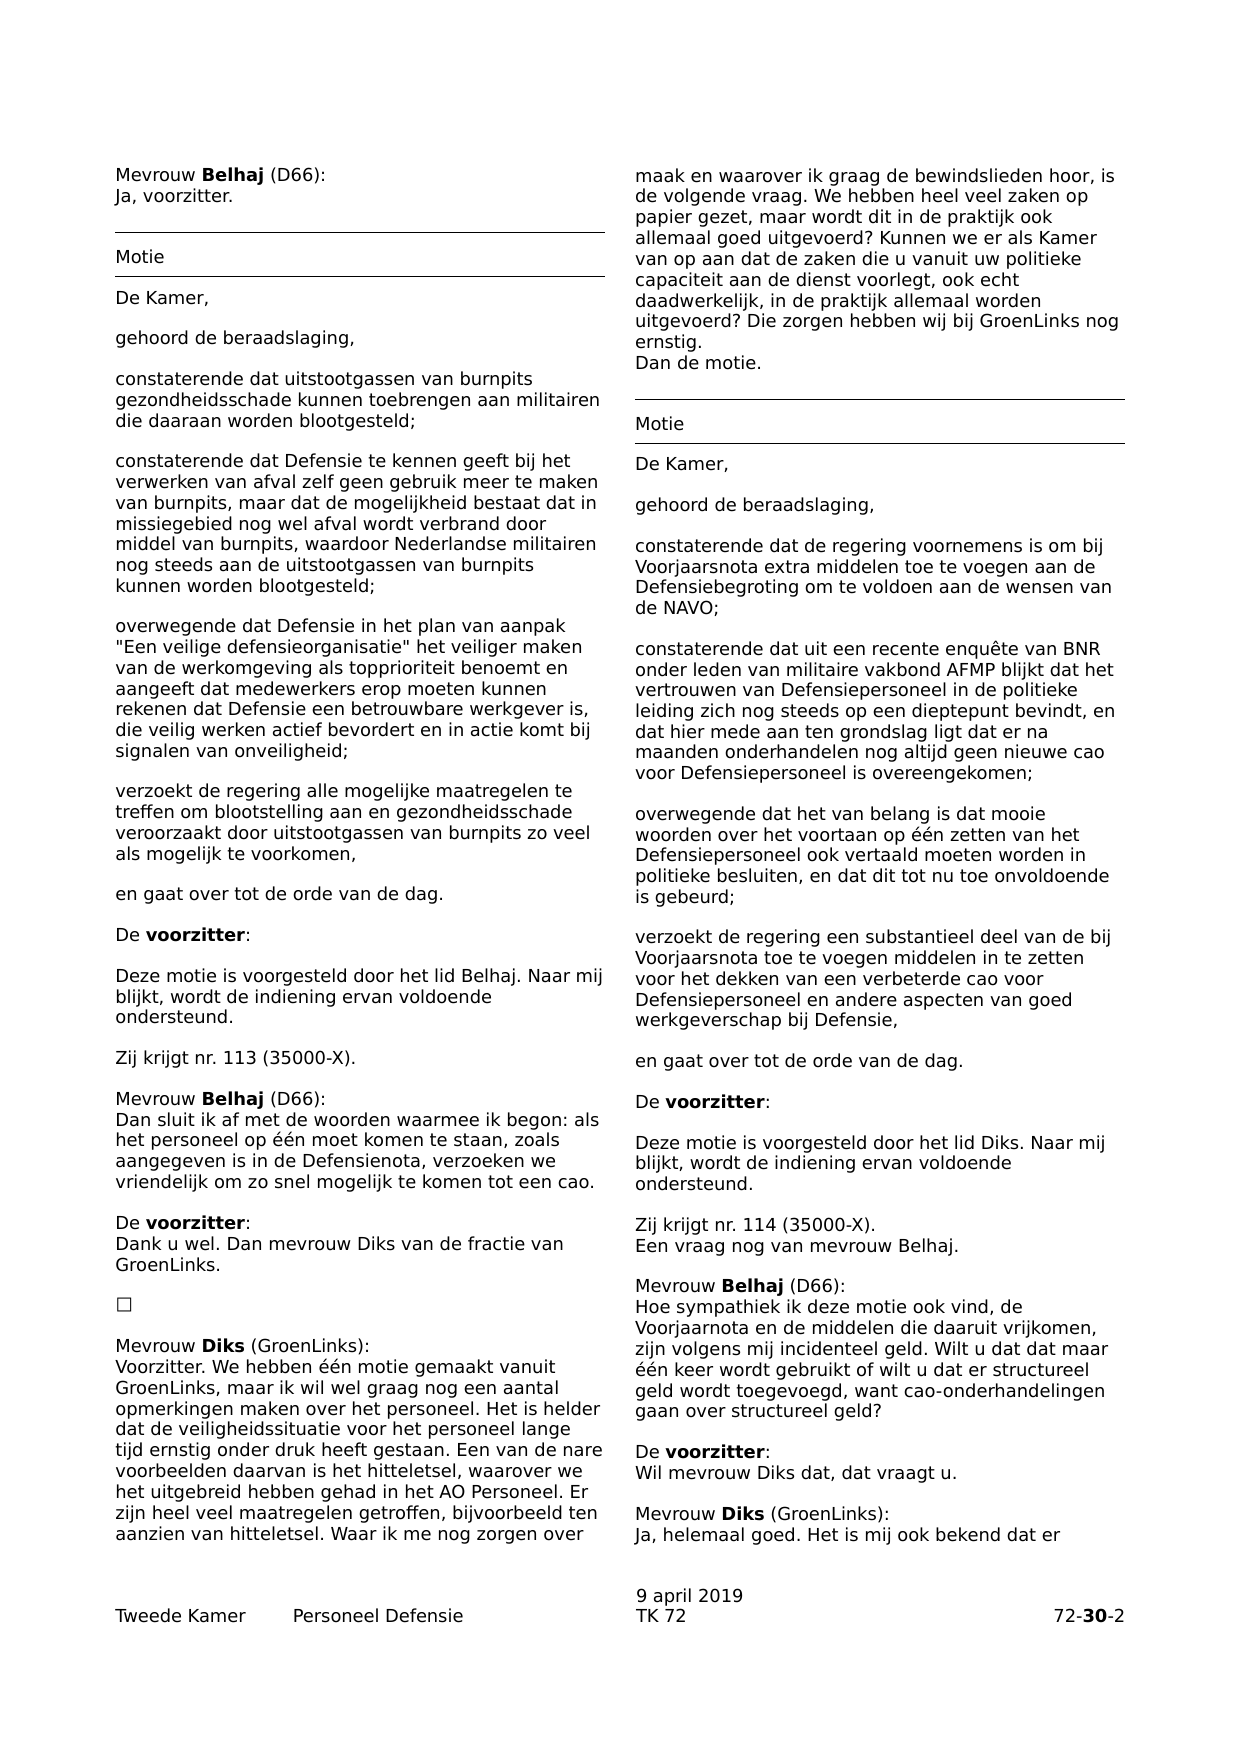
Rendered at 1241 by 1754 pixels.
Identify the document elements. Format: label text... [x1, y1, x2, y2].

text De voorzitter: [635, 1442, 1125, 1463]
text Hoe sympathiek ik deze motie ook vind, de Voorjaarnota en de middelen die daaruit vrijkomen, zijn volgens mij incidenteel geld. Wilt u dat dat maar één keer wordt gebruikt of wilt u dat er structureel geld wordt toegevoegd, want cao-onderhandelingen gaan over structureel geld? [635, 1297, 1125, 1422]
text Voorzitter. We hebben één motie gemaakt vanuit GroenLinks, maar ik wil wel graag nog een aantal opmerkingen maken over het personeel. Het is helder dat de veiligheidssituatie voor het personeel lange tijd ernstig onder druk heeft gestaan. Een van de nare voorbeelden daarvan is het hitteletsel, waarover we het uitgebreid hebben gehad in het AO Personeel. Er zijn heel veel maatregelen getroffen, bijvoorbeeld ten aanzien van hitteletsel. Waar ik me nog zorgen over [115, 1357, 605, 1544]
text constaterende dat uit een recente enquête van BNR onder leden van militaire vakbond AFMP blijkt dat het vertrouwen van Defensiepersoneel in de politieke leiding zich nog steeds op een dieptepunt bevindt, en dat hier mede aan ten grondslag ligt dat er na maanden onderhandelen nog altijd geen nieuwe cao voor Defensiepersoneel is overeengekomen; [635, 639, 1125, 784]
text Dank u wel. Dan mevrouw Diks van de fractie van GroenLinks. [115, 1233, 605, 1275]
text constaterende dat uitstootgassen van burnpits gezondheidsschade kunnen toebrengen aan militairen die daaraan worden blootgesteld; [115, 369, 605, 431]
text overwegende dat Defensie in het plan van aanpak "Een veilige defensieorganisatie" het veiliger maken van de werkomgeving als topprioriteit benoemt en aangeeft dat medewerkers erop moeten kunnen rekenen dat Defensie een betrouwbare werkgever is, die veilig werken actief bevordert en in actie komt bij signalen van onveiligheid; [115, 616, 605, 761]
text gehoord de beraadslaging, [115, 328, 605, 349]
text De voorzitter: [115, 925, 605, 946]
text constaterende dat de regering voornemens is om bij Voorjaarsnota extra middelen toe te voegen aan de Defensiebegroting om te voldoen aan de wensen van de NAVO; [635, 536, 1125, 619]
text De voorzitter: [115, 1213, 605, 1233]
text en gaat over tot de orde van de dag. [635, 1051, 1125, 1072]
text overwegende dat het van belang is dat mooie woorden over het voortaan op één zetten van het Defensiepersoneel ook vertaald moeten worden in politieke besluiten, en dat dit tot nu toe onvoldoende is gebeurd; [635, 804, 1125, 907]
text constaterende dat Defensie te kennen geeft bij het verwerken van afval zelf geen gebruik meer te maken van burnpits, maar dat de mogelijkheid bestaat dat in missiegebied nog wel afval wordt verbrand door middel van burnpits, waardoor Nederlandse militairen nog steeds aan de uitstootgassen van burnpits kunnen worden blootgesteld; [115, 451, 605, 596]
text Mevrouw Belhaj (D66): [115, 1089, 605, 1109]
text De Kamer, [635, 454, 1125, 475]
text Mevrouw Diks (GroenLinks): [115, 1336, 605, 1357]
text Wil mevrouw Diks dat, dat vraagt u. [635, 1463, 1125, 1483]
text Dan sluit ik af met de woorden waarmee ik begon: als het personeel op één moet komen te staan, zoals aangegeven is in de Defensienota, verzoeken we vriendelijk om zo snel mogelijk te komen tot een cao. [115, 1109, 605, 1193]
text Dan de motie. [635, 353, 1125, 374]
text ⬜ [115, 1295, 605, 1316]
text Deze motie is voorgesteld door het lid Belhaj. Naar mij blijkt, wordt de indiening ervan voldoende ondersteund. [115, 966, 605, 1028]
text De voorzitter: [635, 1092, 1125, 1112]
text verzoekt de regering alle mogelijke maatregelen te treffen om blootstelling aan en gezondheidsschade veroorzaakt door uitstootgassen van burnpits zo veel als mogelijk te voorkomen, [115, 781, 605, 864]
text Ja, helemaal goed. Het is mij ook bekend dat er [635, 1524, 1125, 1545]
text Ja, voorzitter. [115, 186, 605, 207]
text De Kamer, [115, 287, 605, 308]
text en gaat over tot de orde van de dag. [115, 884, 605, 905]
text Mevrouw Diks (GroenLinks): [635, 1503, 1125, 1524]
text Deze motie is voorgesteld door het lid Diks. Naar mij blijkt, wordt de indiening ervan voldoende ondersteund. [635, 1132, 1125, 1195]
text gehoord de beraadslaging, [635, 495, 1125, 516]
text verzoekt de regering een substantieel deel van de bij Voorjaarsnota toe te voegen middelen in te zetten voor het dekken van een verbeterde cao voor Defensiepersoneel en andere aspecten van goed werkgeverschap bij Defensie, [635, 927, 1125, 1031]
text Zij krijgt nr. 113 (35000-X). [115, 1048, 605, 1069]
text Mevrouw Belhaj (D66): [115, 165, 605, 186]
text Een vraag nog van mevrouw Belhaj. [635, 1235, 1125, 1256]
text Zij krijgt nr. 114 (35000-X). [635, 1215, 1125, 1235]
text Mevrouw Belhaj (D66): [635, 1276, 1125, 1297]
text Motie [635, 413, 1125, 434]
text Motie [115, 247, 605, 267]
text maak en waarover ik graag de bewindslieden hoor, is de volgende vraag. We hebben heel veel zaken op papier gezet, maar wordt dit in de praktijk ook allemaal goed uitgevoerd? Kunnen we er als Kamer van op aan dat de zaken die u vanuit uw politieke capaciteit aan de dienst voorlegt, ook echt daadwerkelijk, in de praktijk allemaal worden uitgevoerd? Die zorgen hebben wij bij GroenLinks nog ernstig. [635, 165, 1125, 353]
